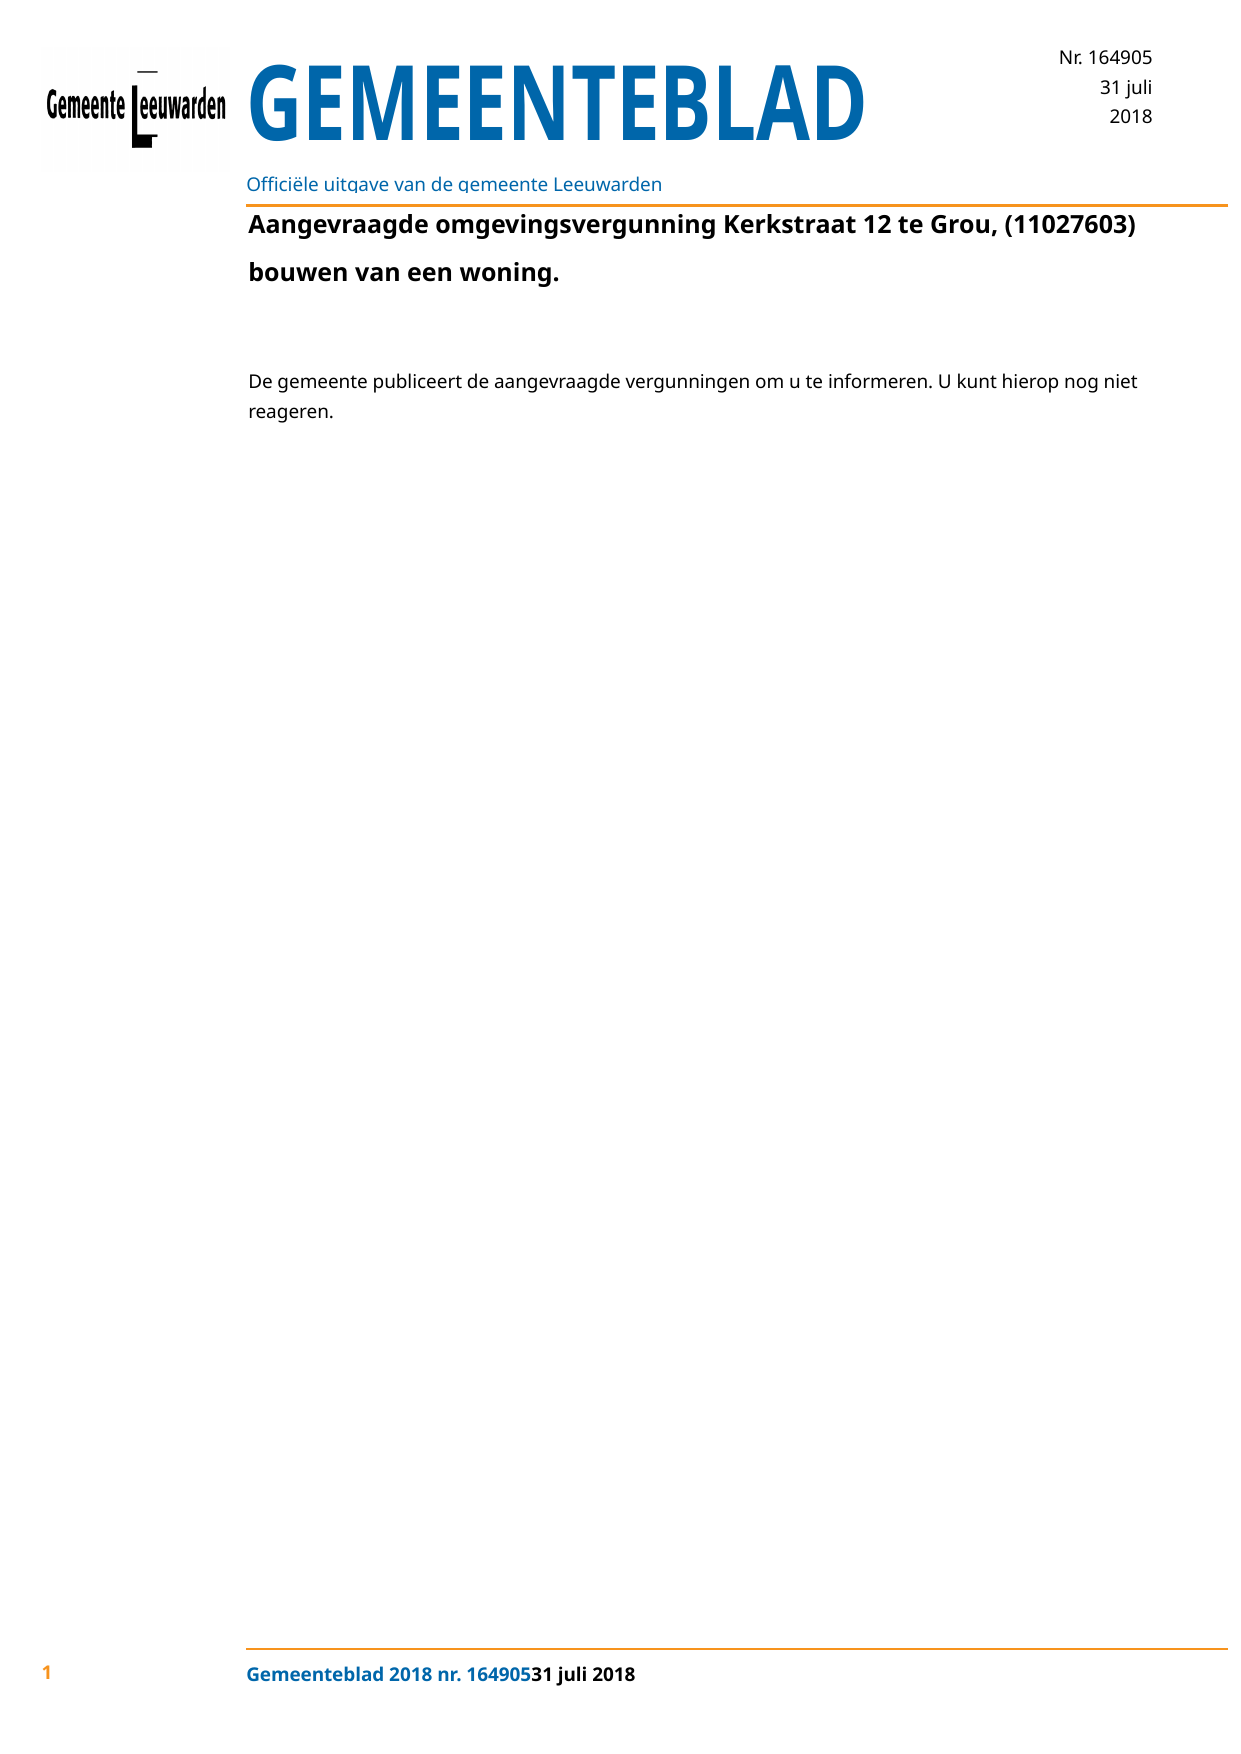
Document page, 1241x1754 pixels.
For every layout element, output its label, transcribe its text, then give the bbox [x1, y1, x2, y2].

picture [41, 47, 231, 172]
text Aangevraagde omgevingsvergunning Kerkstraat 12 te Grou, (11027603) bouwen van een woning. [248, 207, 1152, 288]
text De gemeente publiceert de aangevraagde vergunningen om u te informeren. U kunt hierop nog niet reageren. [248, 368, 1152, 424]
